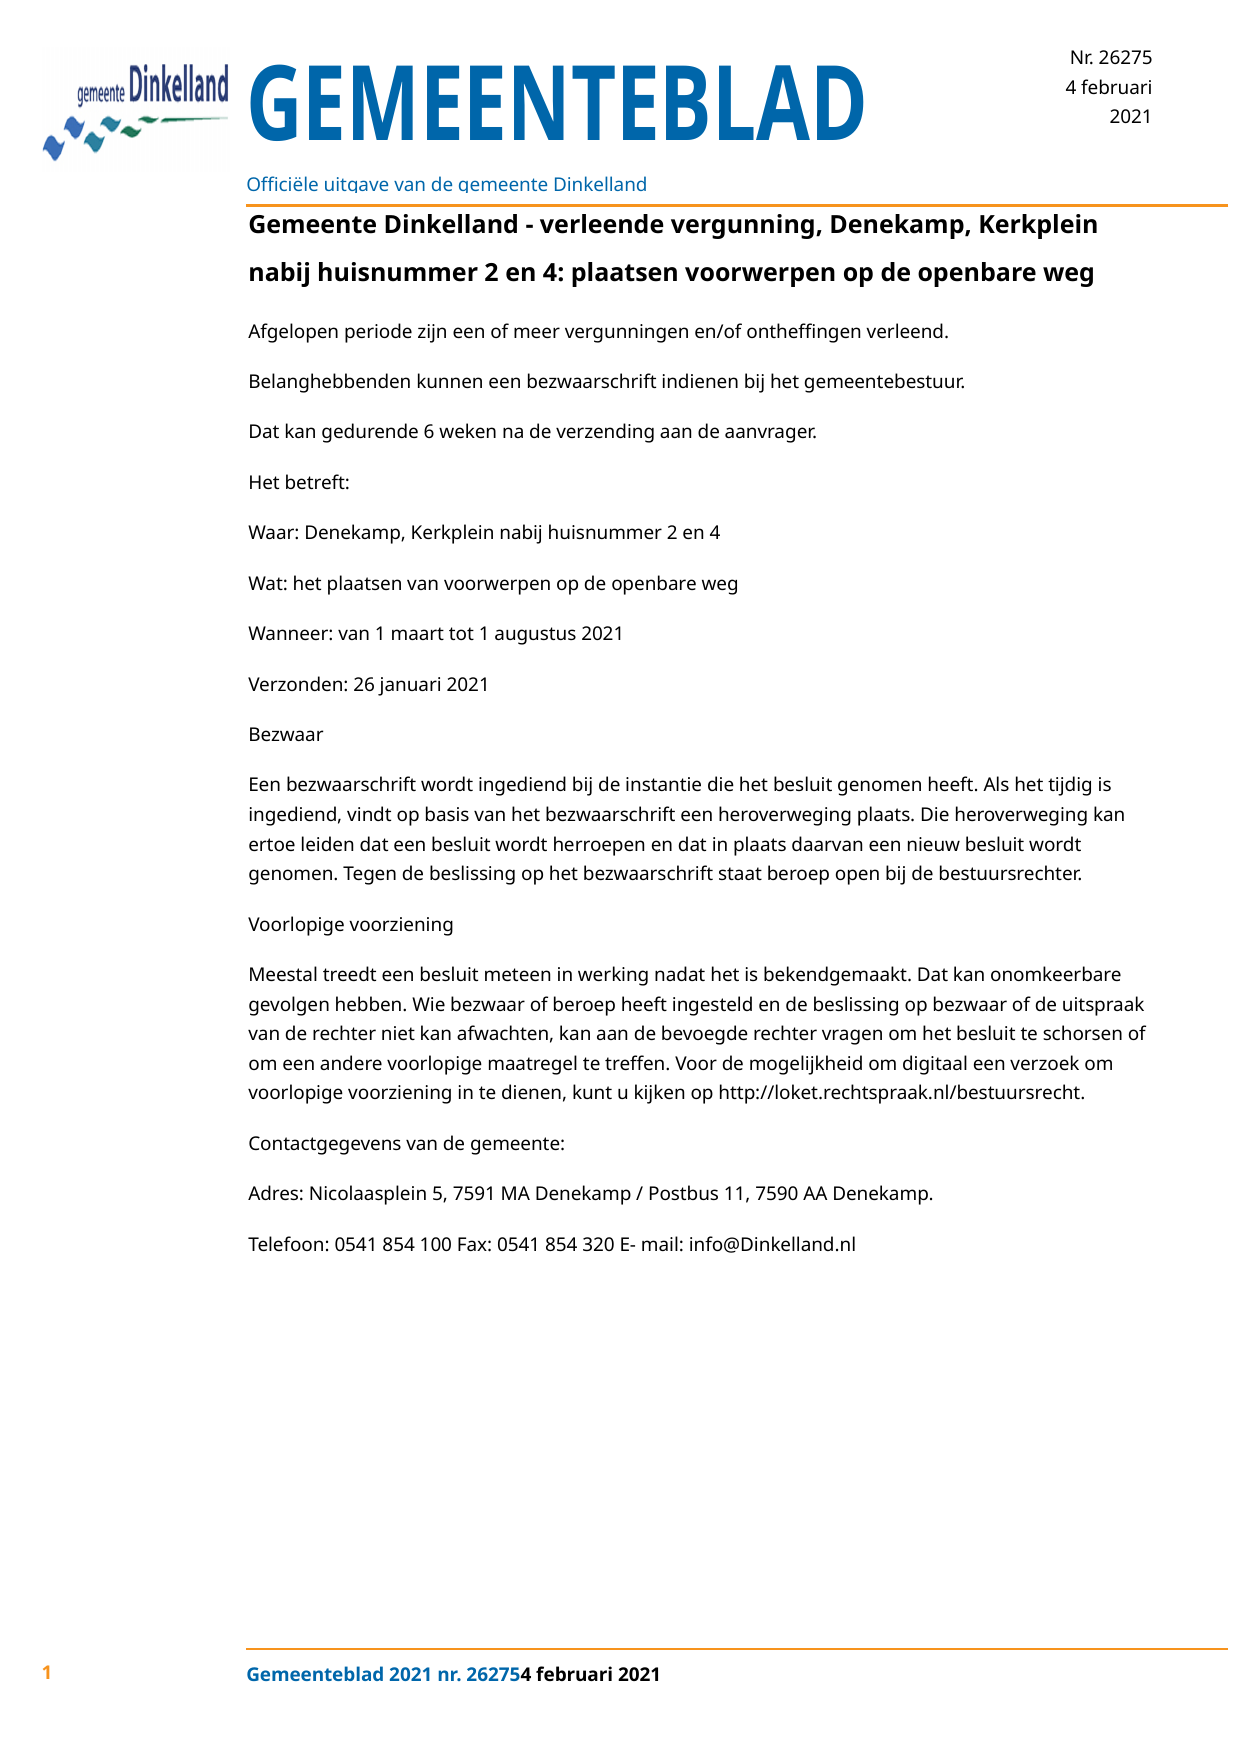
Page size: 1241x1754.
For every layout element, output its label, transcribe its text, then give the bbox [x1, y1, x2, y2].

text Waar: Denekamp, Kerkplein nabij huisnummer 2 en 4 [248, 519, 1152, 545]
text Een bezwaarschrift wordt ingediend bij de instantie die het besluit genomen heeft. Als het tijdig is ingediend, vindt op basis van het bezwaarschrift een heroverweging plaats. Die heroverweging kan ertoe leiden dat een besluit wordt herroepen en dat in plaats daarvan een nieuw besluit wordt genomen. Tegen de beslissing op het bezwaarschrift staat beroep open bij de bestuursrechter. [248, 772, 1152, 886]
text Afgelopen periode zijn een of meer vergunningen en/of ontheffingen verleend. [248, 318, 1152, 344]
text Telefoon: 0541 854 100 Fax: 0541 854 320 E- mail: info@Dinkelland.nl [248, 1231, 1152, 1257]
text Bezwaar [248, 721, 1152, 747]
picture [41, 47, 231, 172]
text Verzonden: 26 januari 2021 [248, 671, 1152, 697]
text Gemeente Dinkelland - verleende vergunning, Denekamp, Kerkplein nabij huisnummer 2 en 4: plaatsen voorwerpen op de openbare weg [248, 207, 1152, 288]
text Contactgegevens van de gemeente: [248, 1130, 1152, 1156]
text Dat kan gedurende 6 weken na de verzending aan de aanvrager. [248, 419, 1152, 444]
text Voorlopige voorziening [248, 911, 1152, 937]
text Wanneer: van 1 maart tot 1 augustus 2021 [248, 620, 1152, 646]
text Adres: Nicolaasplein 5, 7591 MA Denekamp / Postbus 11, 7590 AA Denekamp. [248, 1180, 1152, 1206]
text Wat: het plaatsen van voorwerpen op de openbare weg [248, 570, 1152, 596]
text Meestal treedt een besluit meteen in werking nadat het is bekendgemaakt. Dat kan onomkeerbare gevolgen hebben. Wie bezwaar of beroep heeft ingesteld en de beslissing op bezwaar of de uitspraak van de rechter niet kan afwachten, kan aan de bevoegde rechter vragen om het besluit te schorsen of om een andere voorlopige maatregel te treffen. Voor de mogelijkheid om digitaal een verzoek om voorlopige voorziening in te dienen, kunt u kijken op http://loket.rechtspraak.nl/bestuursrecht. [248, 961, 1152, 1105]
text Belanghebbenden kunnen een bezwaarschrift indienen bij het gemeentebestuur. [248, 368, 1152, 394]
text Het betreft: [248, 469, 1152, 495]
